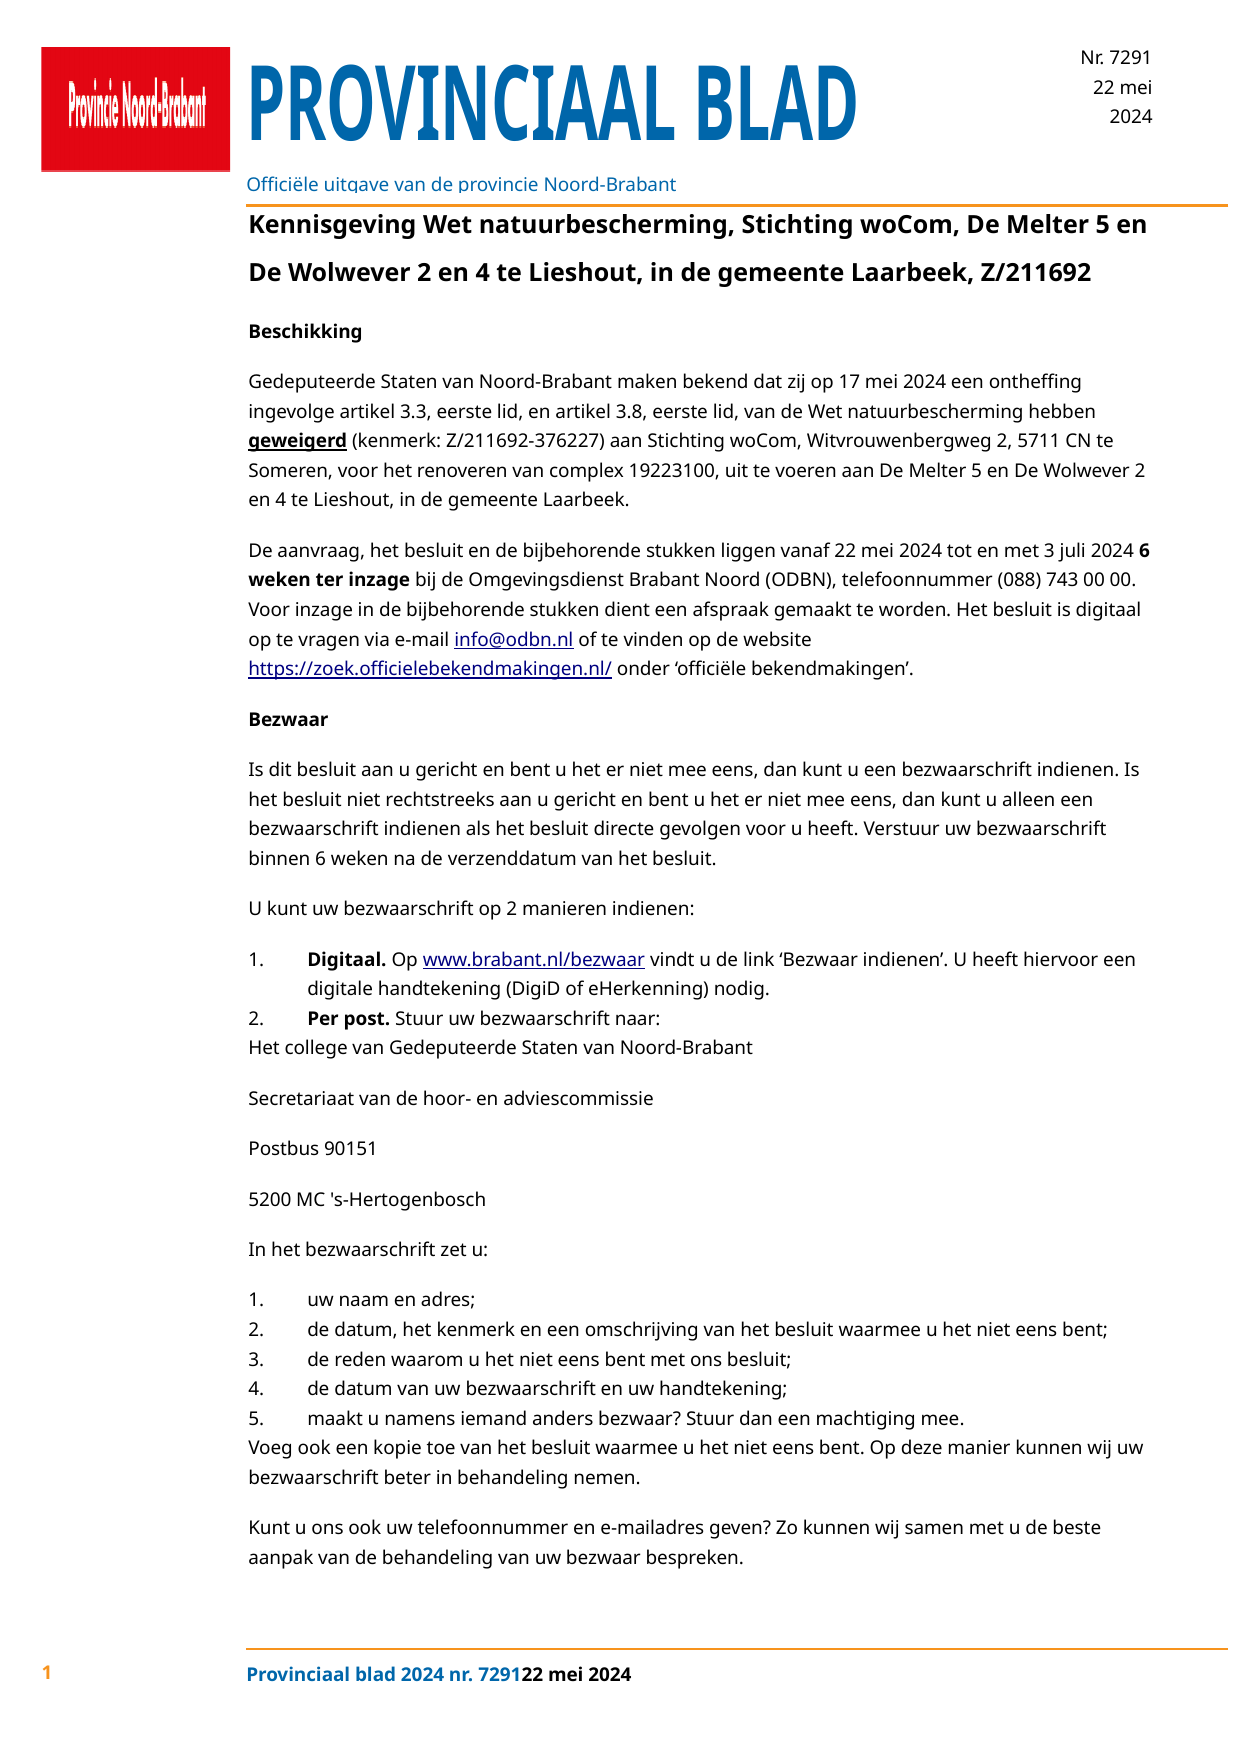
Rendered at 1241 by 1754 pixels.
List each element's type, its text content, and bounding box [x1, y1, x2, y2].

text Kunt u ons ook uw telefoonnummer en e-mailadres geven? Zo kunnen wij samen met u de beste aanpak van de behandeling van uw bezwaar bespreken. [248, 1514, 1152, 1570]
list de reden waarom u het niet eens bent met ons besluit; [248, 1346, 1152, 1372]
list de datum, het kenmerk en een omschrijving van het besluit waarmee u het niet eens bent; [248, 1316, 1152, 1342]
list uw naam en adres; [248, 1287, 1152, 1312]
text Secretariaat van de hoor- en adviescommissie [248, 1085, 1152, 1111]
text Postbus 90151 [248, 1135, 1152, 1161]
text Het college van Gedeputeerde Staten van Noord-Brabant [248, 1034, 1152, 1060]
list de datum van uw bezwaarschrift en uw handtekening; [248, 1375, 1152, 1401]
text Voeg ook een kopie toe van het besluit waarmee u het niet eens bent. Op deze manier kunnen wij uw bezwaarschrift beter in behandeling nemen. [248, 1434, 1152, 1490]
text Is dit besluit aan u gericht en bent u het er niet mee eens, dan kunt u een bezwaarschrift indienen. Is het besluit niet rechtstreeks aan u gericht en bent u het er niet mee eens, dan kunt u alleen een bezwaarschrift indienen als het besluit directe gevolgen voor u heeft. Verstuur uw bezwaarschrift binnen 6 weken na de verzenddatum van het besluit. [248, 756, 1152, 871]
text Gedeputeerde Staten van Noord-Brabant maken bekend dat zij op 17 mei 2024 een ontheffing ingevolge artikel 3.3, eerste lid, en artikel 3.8, eerste lid, van de Wet natuurbescherming hebben geweigerd (kenmerk: Z/211692-376227) aan Stichting woCom, Witvrouwenbergweg 2, 5711 CN te Someren, voor het renoveren van complex 19223100, uit te voeren aan De Melter 5 en De Wolwever 2 en 4 te Lieshout, in de gemeente Laarbeek. [248, 368, 1152, 512]
text Bezwaar [248, 706, 1152, 732]
text 5200 MC 's‑Hertogenbosch [248, 1186, 1152, 1212]
list maakt u namens iemand anders bezwaar? Stuur dan een machtiging mee. [248, 1405, 1152, 1431]
picture [41, 47, 231, 172]
text Kennisgeving Wet natuurbescherming, Stichting woCom, De Melter 5 en De Wolwever 2 en 4 te Lieshout, in de gemeente Laarbeek, Z/211692 [248, 207, 1152, 288]
text Beschikking [248, 318, 1152, 344]
text U kunt uw bezwaarschrift op 2 manieren indienen: [248, 895, 1152, 921]
list Digitaal. Op www.brabant.nl/bezwaar vindt u de link ‘Bezwaar indienen’. U heeft hiervoor een digitale handtekening (DigiD of eHerkenning) nodig. [248, 946, 1152, 1001]
text In het bezwaarschrift zet u: [248, 1236, 1152, 1262]
list Per post. Stuur uw bezwaarschrift naar: [248, 1005, 1152, 1031]
text De aanvraag, het besluit en de bijbehorende stukken liggen vanaf 22 mei 2024 tot en met 3 juli 2024 6 weken ter inzage bij de Omgevingsdienst Brabant Noord (ODBN), telefoonnummer (088) 743 00 00. Voor inzage in de bijbehorende stukken dient een afspraak gemaakt te worden. Het besluit is digitaal op te vragen via e-mail info@odbn.nl of te vinden op de website https://zoek.officielebekendmakingen.nl/ onder ‘officiële bekendmakingen’. [248, 537, 1152, 681]
